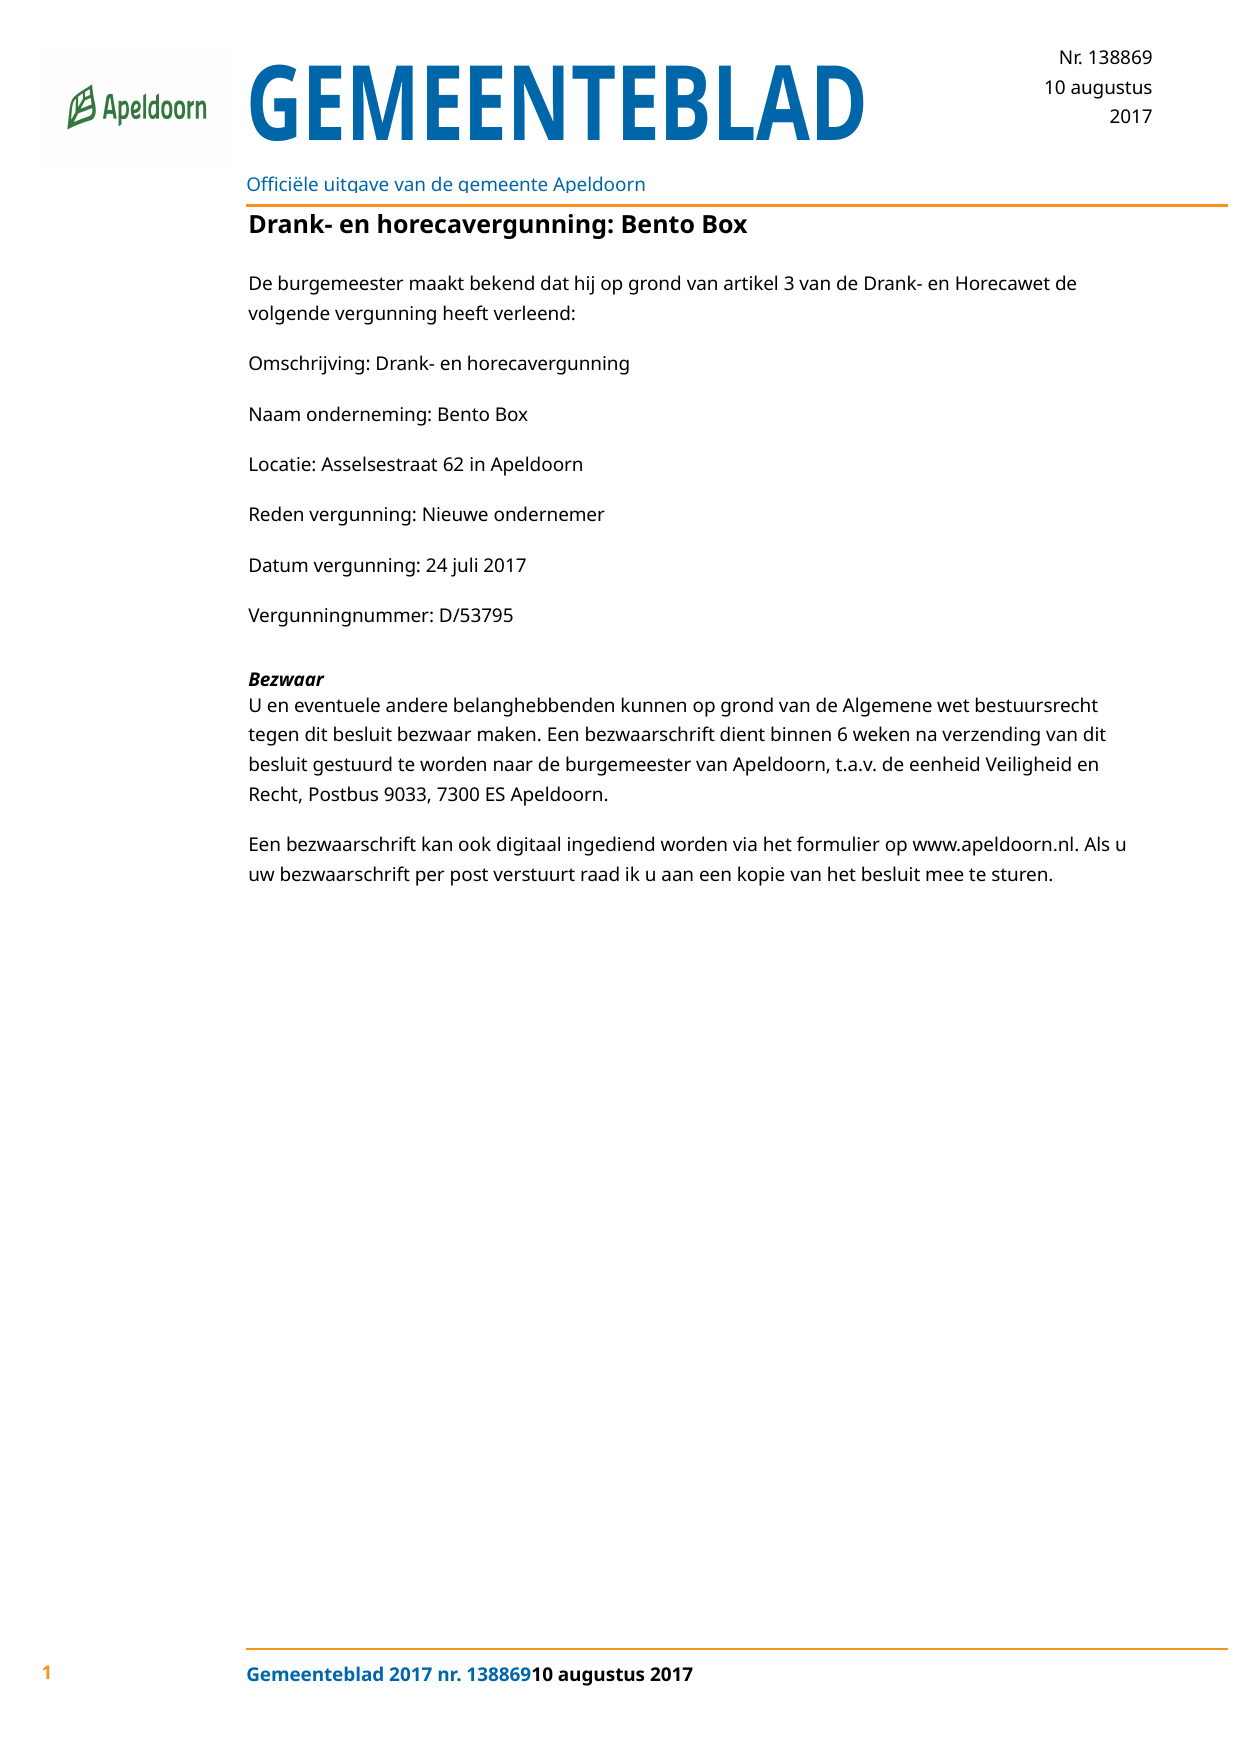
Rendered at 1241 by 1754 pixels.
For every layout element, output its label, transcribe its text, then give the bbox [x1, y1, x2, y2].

text Een bezwaarschrift kan ook digitaal ingediend worden via het formulier op www.apeldoorn.nl. Als u uw bezwaarschrift per post verstuurt raad ik u aan een kopie van het besluit mee te sturen. [248, 831, 1152, 887]
text U en eventuele andere belanghebbenden kunnen op grond van de Algemene wet bestuursrecht tegen dit besluit bezwaar maken. Een bezwaarschrift dient binnen 6 weken na verzending van dit besluit gestuurd te worden naar de burgemeester van Apeldoorn, t.a.v. de eenheid Veiligheid en Recht, Postbus 9033, 7300 ES Apeldoorn. [248, 692, 1152, 807]
text Vergunningnummer: D/53795 [248, 602, 1152, 628]
text Locatie: Asselsestraat 62 in Apeldoorn [248, 451, 1152, 477]
text De burgemeester maakt bekend dat hij op grond van artikel 3 van de Drank- en Horecawet de volgende vergunning heeft verleend: [248, 270, 1152, 326]
text Bezwaar [248, 666, 1152, 692]
picture [41, 47, 231, 172]
text Naam onderneming: Bento Box [248, 401, 1152, 426]
text Reden vergunning: Nieuwe ondernemer [248, 502, 1152, 527]
text Datum vergunning: 24 juli 2017 [248, 552, 1152, 578]
text Drank- en horecavergunning: Bento Box [248, 207, 1152, 241]
text Omschrijving: Drank- en horecavergunning [248, 350, 1152, 376]
